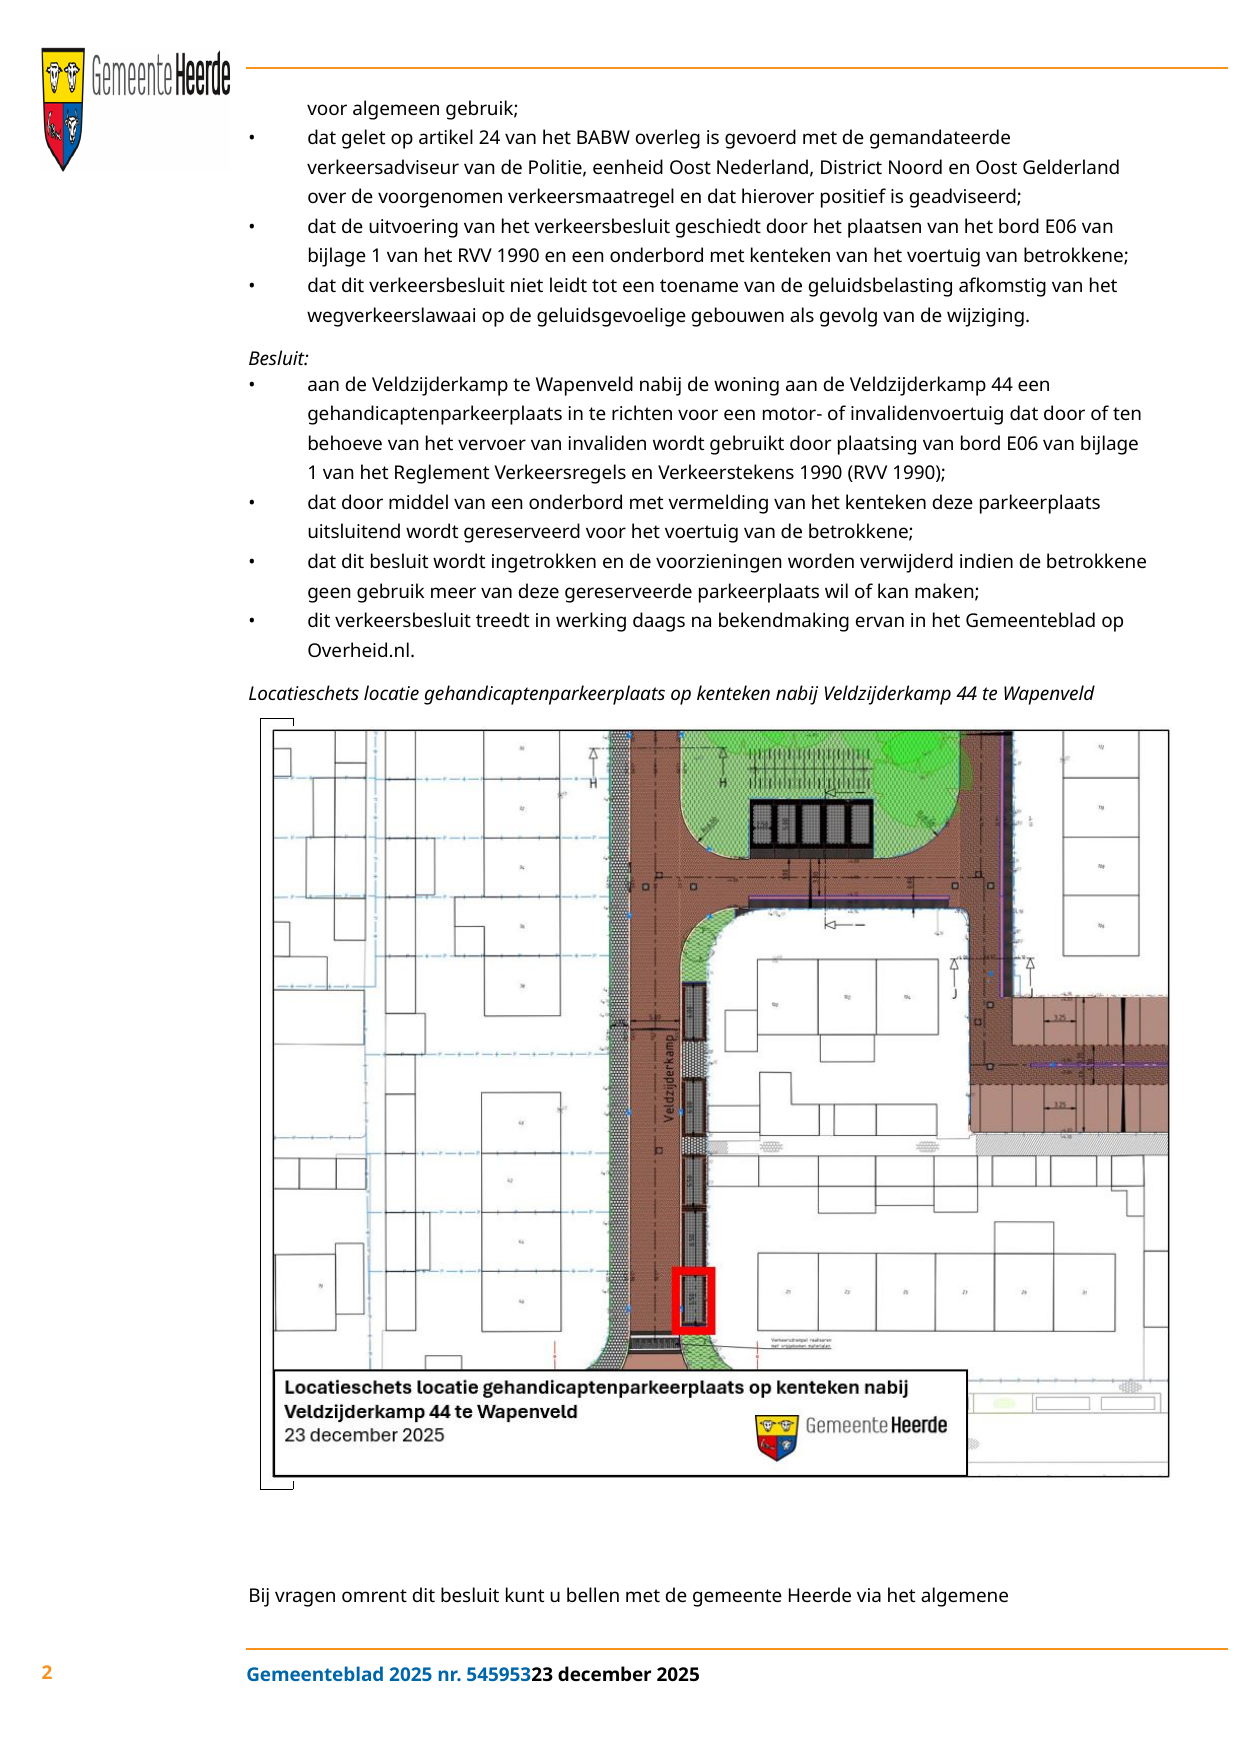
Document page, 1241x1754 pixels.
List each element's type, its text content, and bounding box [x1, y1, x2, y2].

picture [41, 47, 231, 172]
list dat de uitvoering van het verkeersbesluit geschiedt door het plaatsen van het bord E06 van bijlage 1 van het RVV 1990 en een onderbord met kenteken van het voertuig van betrokkene; [248, 213, 1152, 268]
text Bij vragen omrent dit besluit kunt u bellen met de gemeente Heerde via het algemene [248, 1582, 1152, 1607]
list dit verkeersbesluit treedt in werking daags na bekendmaking ervan in het Gemeenteblad op Overheid.nl. [248, 607, 1152, 663]
text Locatieschets locatie gehandicaptenparkeerplaats op kenteken nabij Veldzijderkamp 44 te Wapenveld [248, 680, 1152, 706]
list dat door middel van een onderbord met vermelding van het kenteken deze parkeerplaats uitsluitend wordt gereserveerd voor het voertuig van de betrokkene; [248, 489, 1152, 544]
text Besluit: [248, 345, 1152, 371]
list dat gelet op artikel 24 van het BABW overleg is gevoerd met de gemandateerde verkeersadviseur van de Politie, eenheid Oost Nederland, District Noord en Oost Gelderland over de voorgenomen verkeersmaatregel en dat hierover positief is geadviseerd; [248, 124, 1152, 209]
picture [268, 726, 1173, 1481]
list dat dit verkeersbesluit niet leidt tot een toename van de geluidsbelasting afkomstig van het wegverkeerslawaai op de geluidsgevoelige gebouwen als gevolg van de wijziging. [248, 272, 1152, 328]
list dat dit besluit wordt ingetrokken en de voorzieningen worden verwijderd indien de betrokkene geen gebruik meer van deze gereserveerde parkeerplaats wil of kan maken; [248, 548, 1152, 603]
list aan de Veldzijderkamp te Wapenveld nabij de woning aan de Veldzijderkamp 44 een gehandicaptenparkeerplaats in te richten voor een motor- of invalidenvoertuig dat door of ten behoeve van het vervoer van invaliden wordt gebruikt door plaatsing van bord E06 van bijlage 1 van het Reglement Verkeersregels en Verkeerstekens 1990 (RVV 1990); [248, 371, 1152, 485]
list voor algemeen gebruik; [248, 95, 1152, 121]
